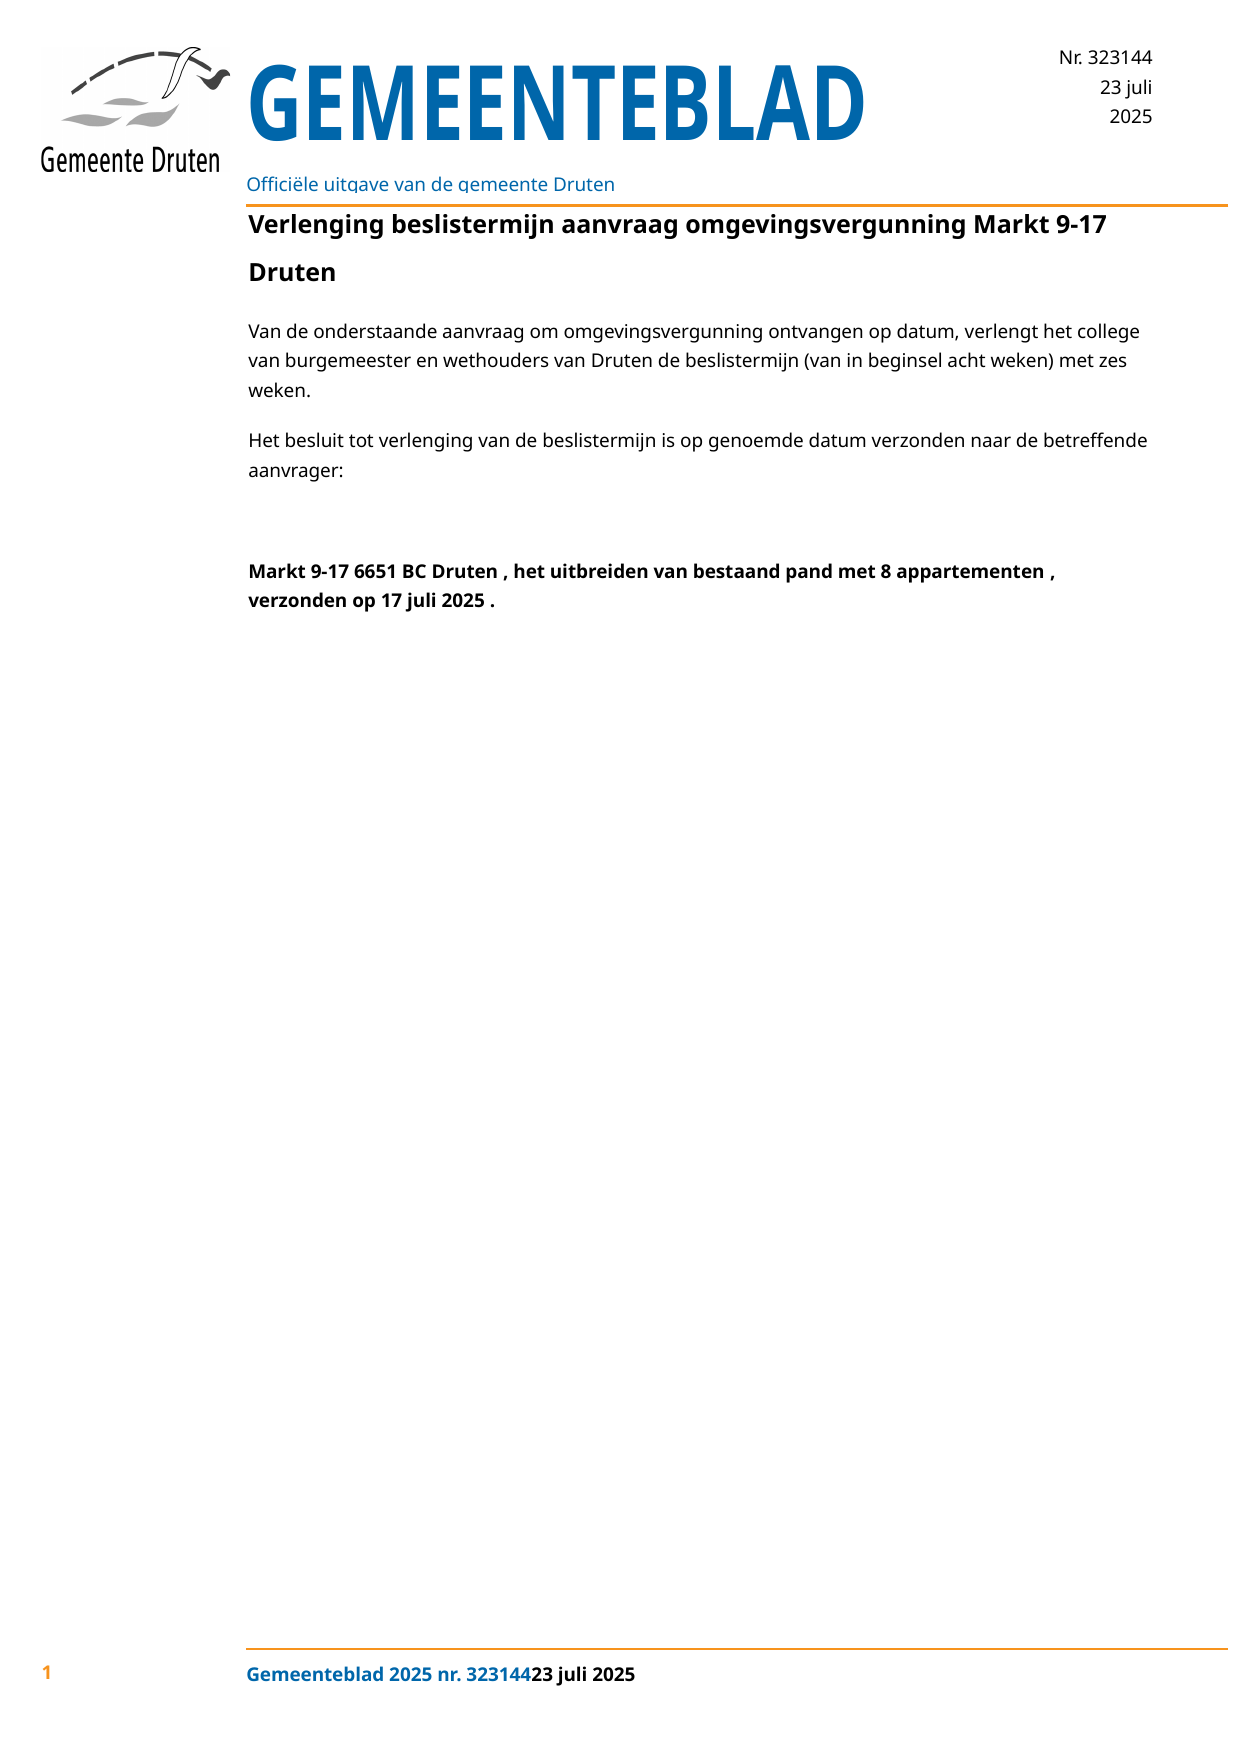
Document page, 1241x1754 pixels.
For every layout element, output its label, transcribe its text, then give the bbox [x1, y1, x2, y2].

text Van de onderstaande aanvraag om omgevingsvergunning ontvangen op datum, verlengt het college van burgemeester en wethouders van Druten de beslistermijn (van in beginsel acht weken) met zes weken. [248, 318, 1152, 403]
text Het besluit tot verlenging van de beslistermijn is op genoemde datum verzonden naar de betreffende aanvrager: [248, 427, 1152, 483]
text Verlenging beslistermijn aanvraag omgevingsvergunning Markt 9-17 Druten [248, 207, 1152, 288]
text Markt 9-17 6651 BC Druten , het uitbreiden van bestaand pand met 8 appartementen , verzonden op 17 juli 2025 . [248, 558, 1152, 613]
picture [41, 47, 231, 172]
